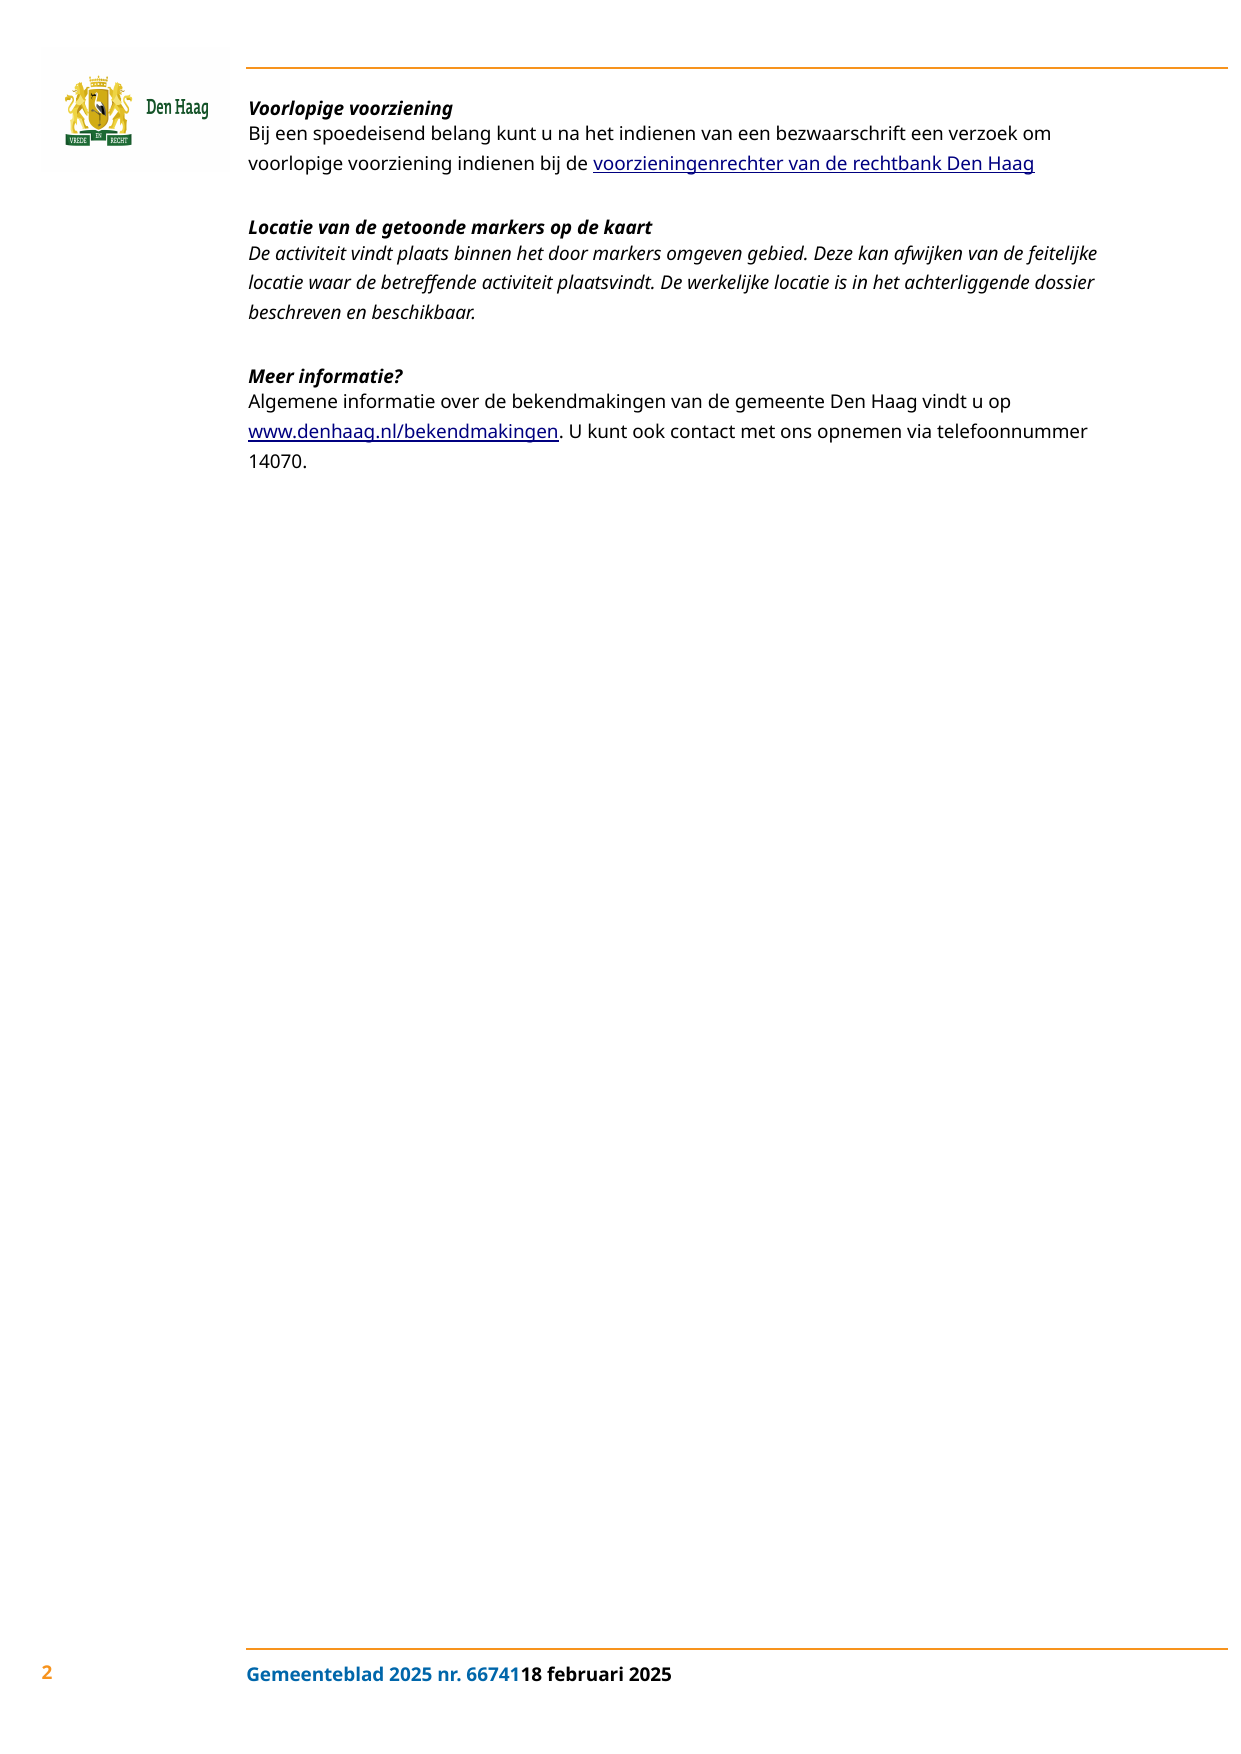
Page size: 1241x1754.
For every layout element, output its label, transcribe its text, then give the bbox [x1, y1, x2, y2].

picture [41, 47, 231, 172]
text Locatie van de getoonde markers op de kaart [248, 214, 1152, 240]
text Bij een spoedeisend belang kunt u na het indienen van een bezwaarschrift een verzoek om voorlopige voorziening indienen bij de voorzieningenrechter van de rechtbank Den Haag [248, 121, 1152, 176]
text Meer informatie? [248, 363, 1152, 389]
text Algemene informatie over de bekendmakingen van de gemeente Den Haag vindt u op www.denhaag.nl/bekendmakingen. U kunt ook contact met ons opnemen via telefoonnummer 14070. [248, 389, 1152, 473]
text De activiteit vindt plaats binnen het door markers omgeven gebied. Deze kan afwijken van de feitelijke locatie waar de betreffende activiteit plaatsvindt. De werkelijke locatie is in het achterliggende dossier beschreven en beschikbaar. [248, 240, 1152, 325]
text Voorlopige voorziening [248, 95, 1152, 121]
